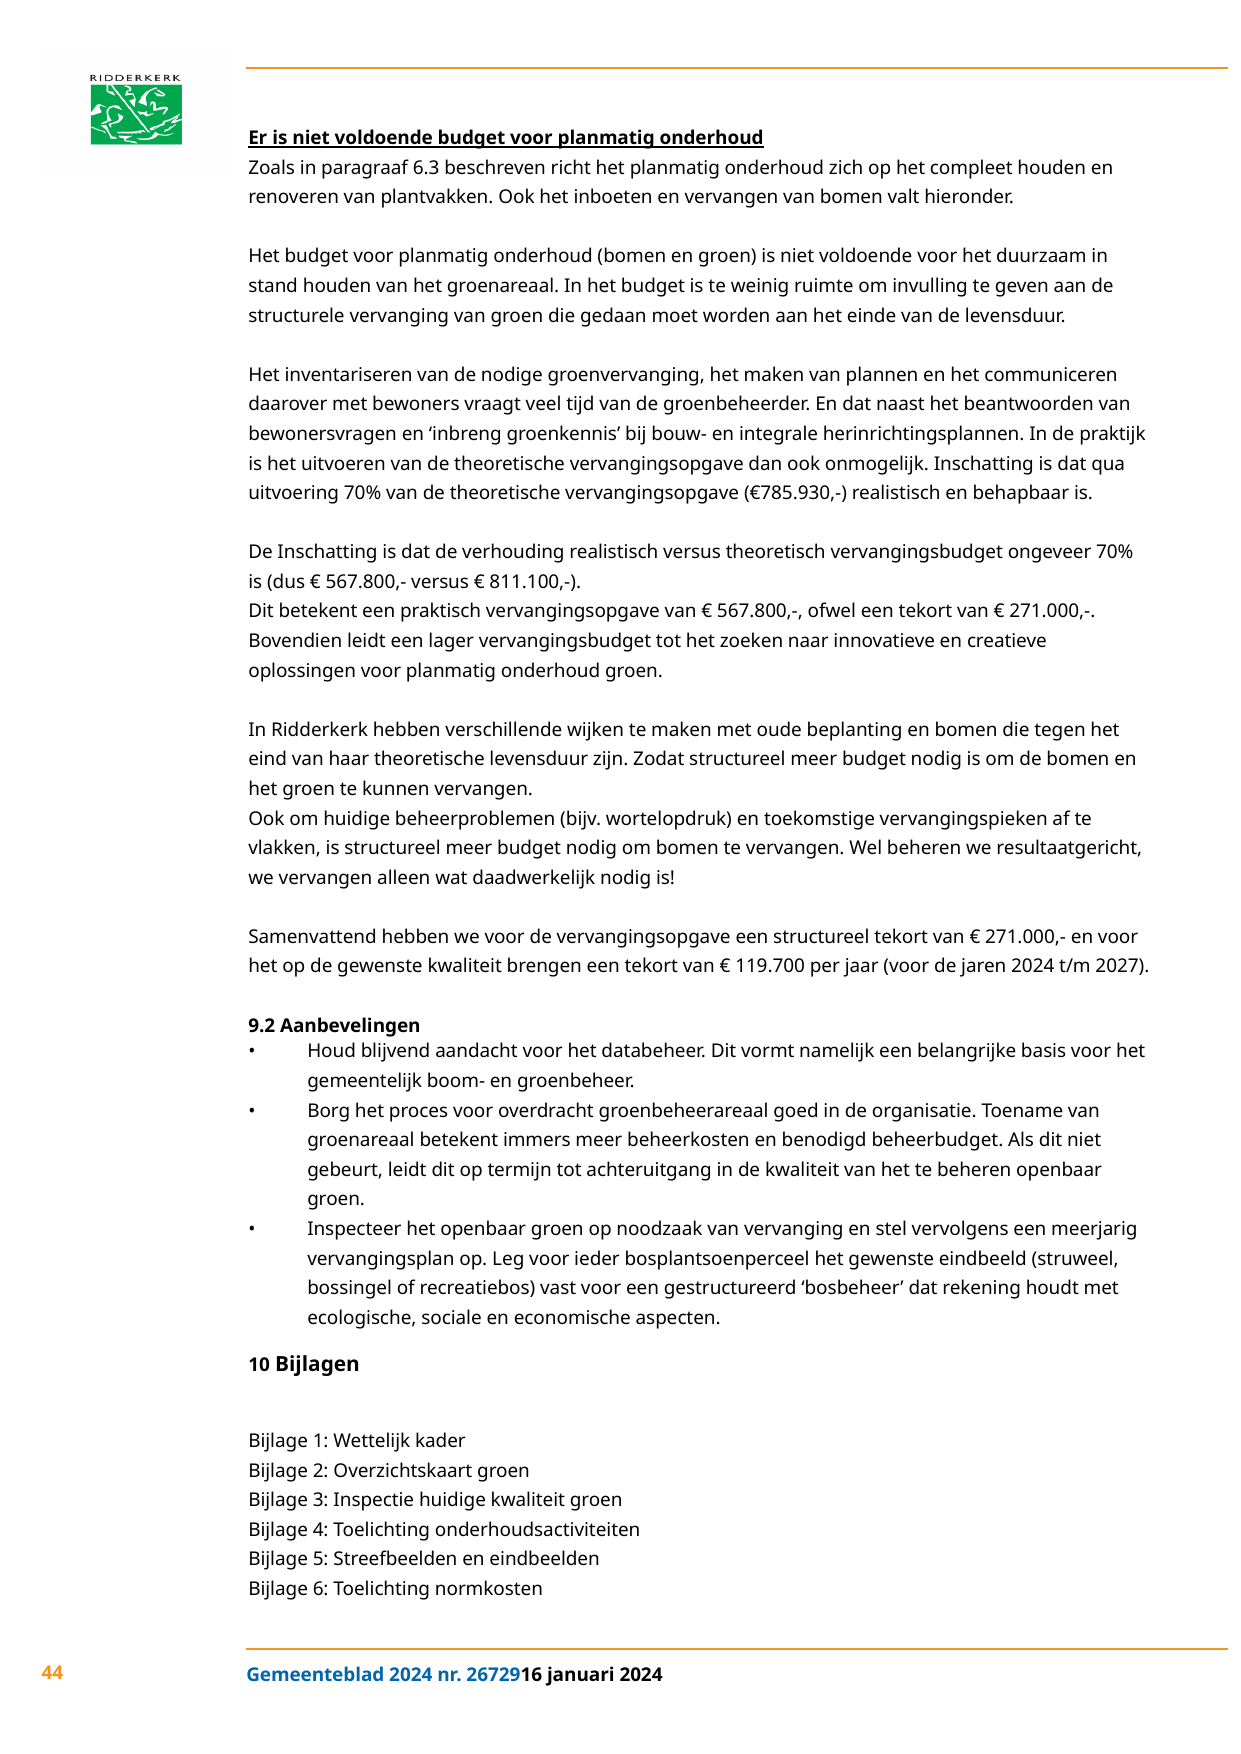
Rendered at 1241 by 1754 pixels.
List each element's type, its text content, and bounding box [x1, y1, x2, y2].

text Het inventariseren van de nodige groenvervanging, het maken van plannen en het communiceren daarover met bewoners vraagt veel tijd van de groenbeheerder. En dat naast het beantwoorden van bewonersvragen en ‘inbreng groenkennis’ bij bouw- en integrale herinrichtingsplannen. In de praktijk is het uitvoeren van de theoretische vervangingsopgave dan ook onmogelijk. Inschatting is dat qua uitvoering 70% van de theoretische vervangingsopgave (€785.930,-) realistisch en behapbaar is. [248, 361, 1152, 505]
text Bijlage 4: Toelichting onderhoudsactiviteiten [248, 1516, 1152, 1542]
text In Ridderkerk hebben verschillende wijken te maken met oude beplanting en bomen die tegen het eind van haar theoretische levensduur zijn. Zodat structureel meer budget nodig is om de bomen en het groen te kunnen vervangen. [248, 716, 1152, 801]
text 9.2 Aanbevelingen [248, 1012, 1152, 1038]
text Bijlage 2: Overzichtskaart groen [248, 1457, 1152, 1482]
list Inspecteer het openbaar groen op noodzaak van vervanging en stel vervolgens een meerjarig vervangingsplan op. Leg voor ieder bosplantsoenperceel het gewenste eindbeeld (struweel, bossingel of recreatiebos) vast voor een gestructureerd ‘bosbeheer’ dat rekening houdt met ecologische, sociale en economische aspecten. [248, 1215, 1152, 1329]
picture [41, 47, 231, 172]
text 10 Bijlagen [248, 1349, 1152, 1378]
text De Inschatting is dat de verhouding realistisch versus theoretisch vervangingsbudget ongeveer 70% is (dus € 567.800,- versus € 811.100,-). [248, 538, 1152, 594]
text Samenvattend hebben we voor de vervangingsopgave een structureel tekort van € 271.000,- en voor het op de gewenste kwaliteit brengen een tekort van € 119.700 per jaar (voor de jaren 2024 t/m 2027). [248, 923, 1152, 978]
text Bijlage 6: Toelichting normkosten [248, 1575, 1152, 1601]
text Bijlage 5: Streefbeelden en eindbeelden [248, 1546, 1152, 1571]
text Ook om huidige beheerproblemen (bijv. wortelopdruk) en toekomstige vervangingspieken af te vlakken, is structureel meer budget nodig om bomen te vervangen. Wel beheren we resultaatgericht, we vervangen alleen wat daadwerkelijk nodig is! [248, 805, 1152, 890]
list Houd blijvend aandacht voor het databeheer. Dit vormt namelijk een belangrijke basis voor het gemeentelijk boom- en groenbeheer. [248, 1038, 1152, 1093]
text Er is niet voldoende budget voor planmatig onderhoud [248, 124, 1152, 150]
list Borg het proces voor overdracht groenbeheerareaal goed in de organisatie. Toename van groenareaal betekent immers meer beheerkosten en benodigd beheerbudget. Als dit niet gebeurt, leidt dit op termijn tot achteruitgang in de kwaliteit van het te beheren openbaar groen. [248, 1097, 1152, 1211]
text Zoals in paragraaf 6.3 beschreven richt het planmatig onderhoud zich op het compleet houden en renoveren van plantvakken. Ook het inboeten en vervangen van bomen valt hieronder. [248, 154, 1152, 209]
text Het budget voor planmatig onderhoud (bomen en groen) is niet voldoende voor het duurzaam in stand houden van het groenareaal. In het budget is te weinig ruimte om invulling te geven aan de structurele vervanging van groen die gedaan moet worden aan het einde van de levensduur. [248, 243, 1152, 328]
text Bijlage 1: Wettelijk kader [248, 1427, 1152, 1453]
text Bijlage 3: Inspectie huidige kwaliteit groen [248, 1486, 1152, 1512]
text Dit betekent een praktisch vervangingsopgave van € 567.800,-, ofwel een tekort van € 271.000,-. Bovendien leidt een lager vervangingsbudget tot het zoeken naar innovatieve en creatieve oplossingen voor planmatig onderhoud groen. [248, 598, 1152, 683]
